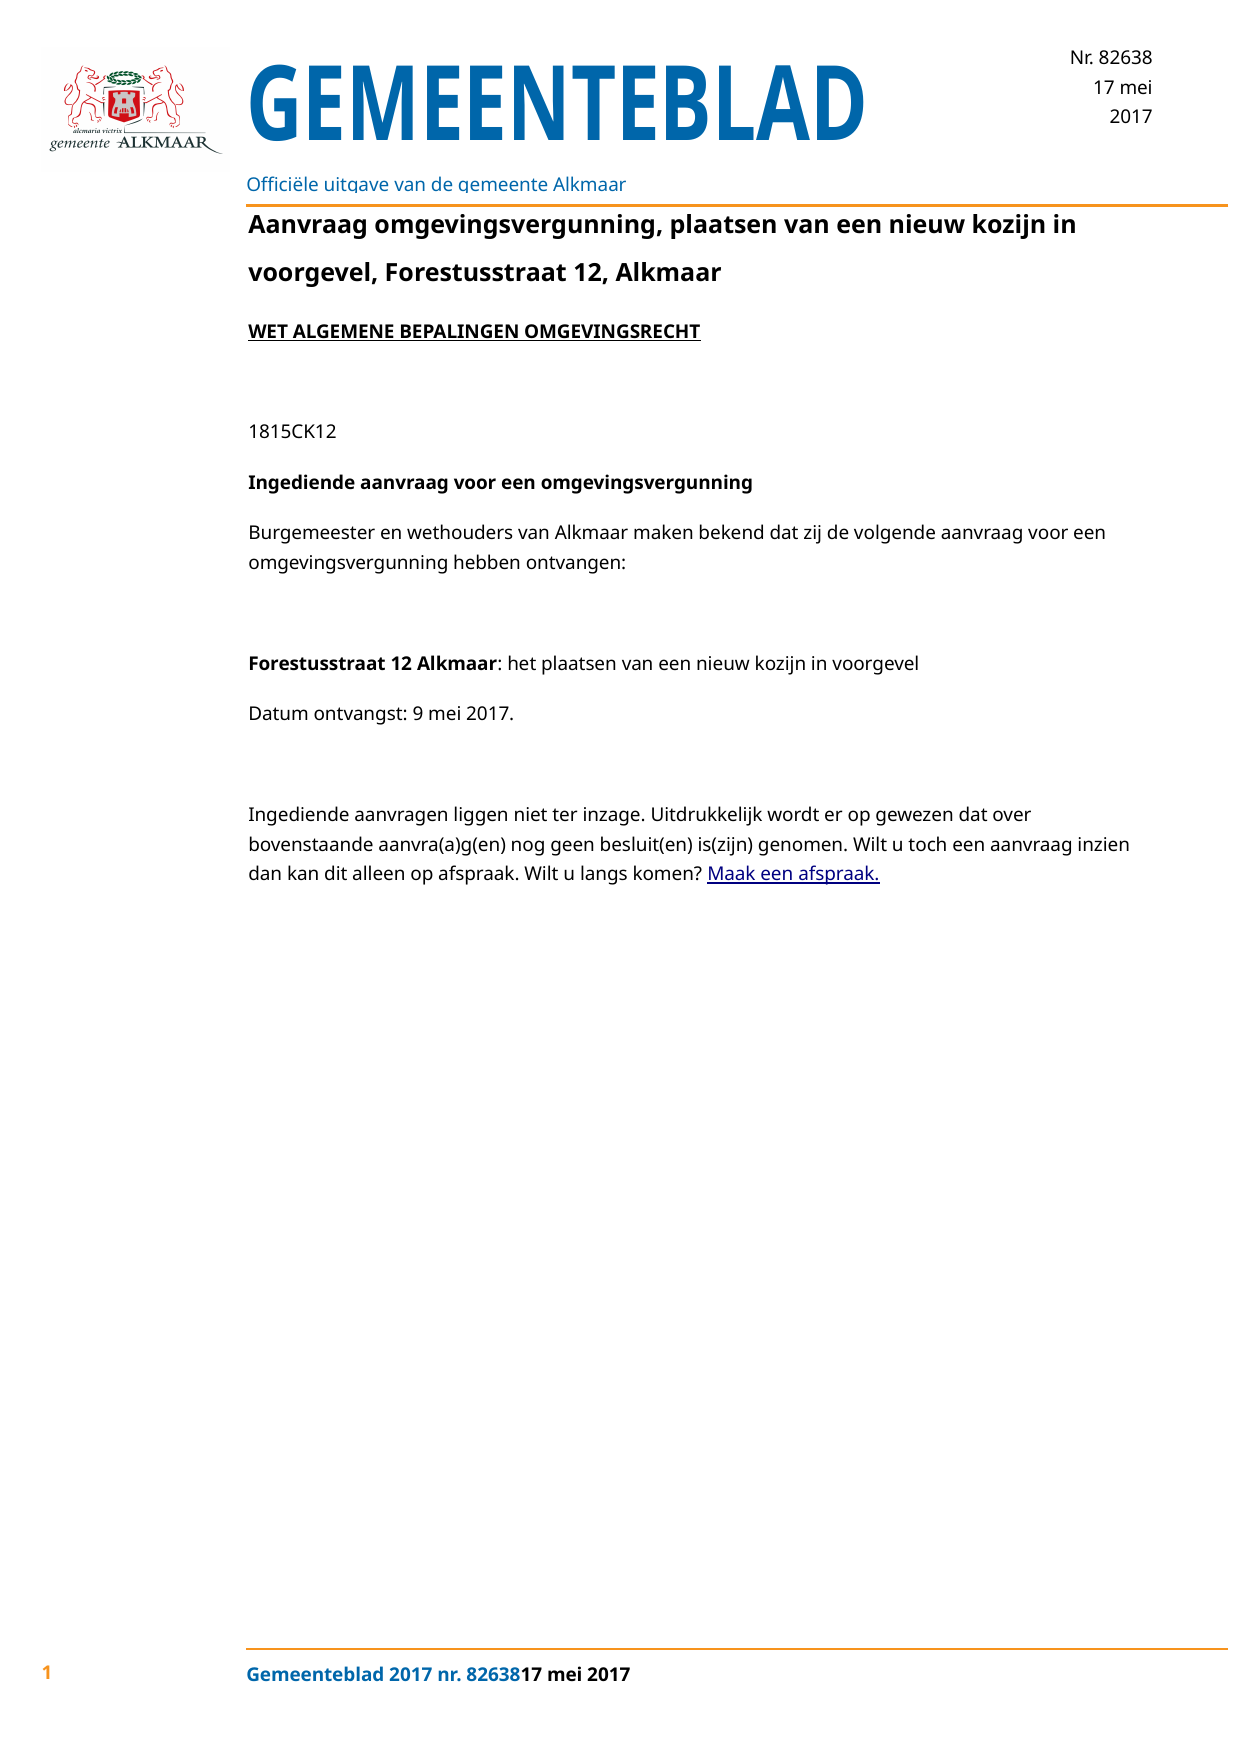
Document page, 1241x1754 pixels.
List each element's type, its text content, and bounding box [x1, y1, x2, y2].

text Burgemeester en wethouders van Alkmaar maken bekend dat zij de volgende aanvraag voor een omgevingsvergunning hebben ontvangen: [248, 519, 1152, 575]
text Ingediende aanvraag voor een omgevingsvergunning [248, 469, 1152, 495]
text 1815CK12 [248, 419, 1152, 444]
text Ingediende aanvragen liggen niet ter inzage. Uitdrukkelijk wordt er op gewezen dat over bovenstaande aanvra(a)g(en) nog geen besluit(en) is(zijn) genomen. Wilt u toch een aanvraag inzien dan kan dit alleen op afspraak. Wilt u langs komen? Maak een afspraak. [248, 801, 1152, 886]
text Datum ontvangst: 9 mei 2017. [248, 700, 1152, 726]
text WET ALGEMENE BEPALINGEN OMGEVINGSRECHT [248, 318, 1152, 344]
text Forestusstraat 12 Alkmaar: het plaatsen van een nieuw kozijn in voorgevel [248, 650, 1152, 676]
text Aanvraag omgevingsvergunning, plaatsen van een nieuw kozijn in voorgevel, Forestusstraat 12, Alkmaar [248, 207, 1152, 288]
picture [41, 47, 231, 172]
